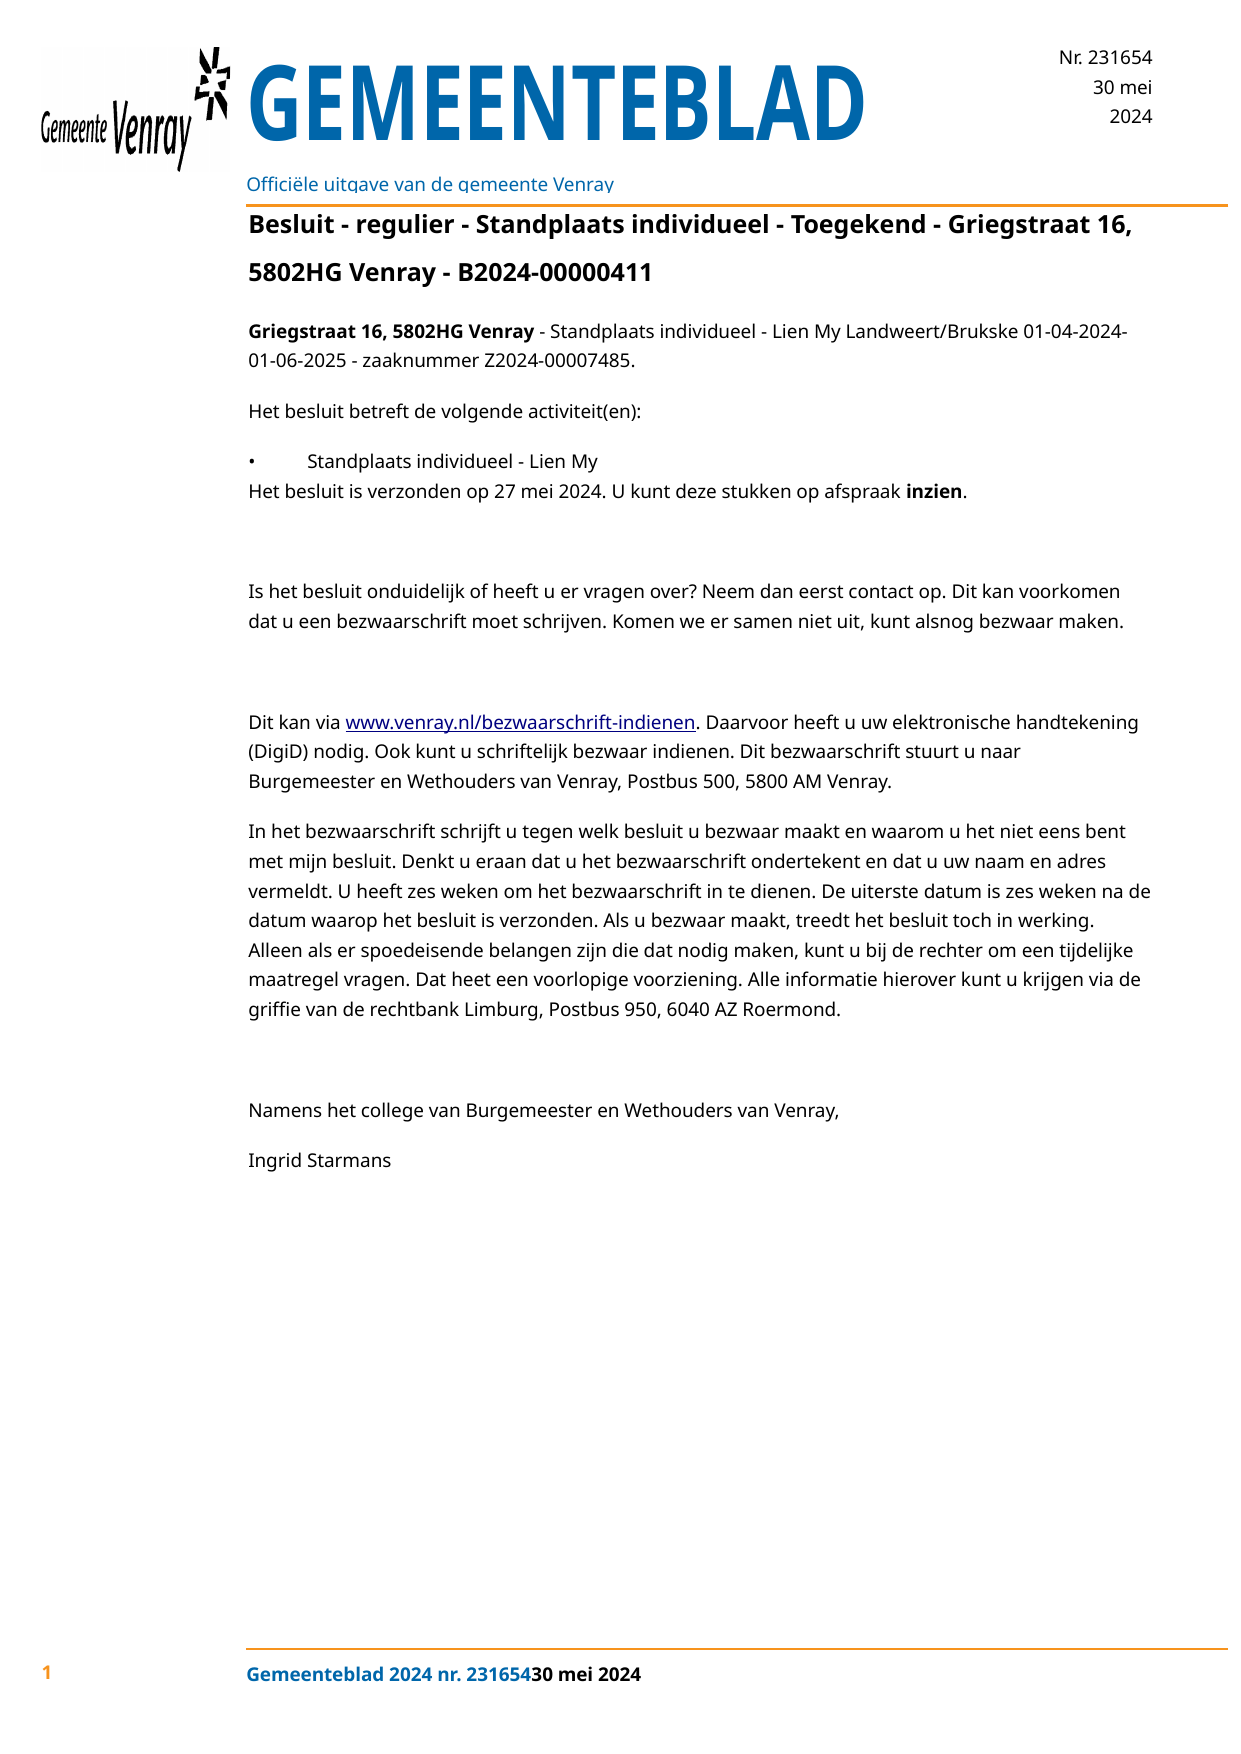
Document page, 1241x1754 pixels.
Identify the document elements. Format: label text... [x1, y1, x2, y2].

text Het besluit is verzonden op 27 mei 2024. U kunt deze stukken op afspraak inzien. [248, 478, 1152, 504]
text Griegstraat 16, 5802HG Venray - Standplaats individueel - Lien My Landweert/Brukske 01-04-2024-01-06-2025 - zaaknummer Z2024-00007485. [248, 318, 1152, 373]
picture [41, 47, 231, 172]
text Is het besluit onduidelijk of heeft u er vragen over? Neem dan eerst contact op. Dit kan voorkomen dat u een bezwaarschrift moet schrijven. Komen we er samen niet uit, kunt alsnog bezwaar maken. [248, 579, 1152, 634]
text Namens het college van Burgemeester en Wethouders van Venray, [248, 1097, 1152, 1123]
text Besluit - regulier - Standplaats individueel - Toegekend - Griegstraat 16, 5802HG Venray - B2024-00000411 [248, 207, 1152, 288]
text In het bezwaarschrift schrijft u tegen welk besluit u bezwaar maakt en waarom u het niet eens bent met mijn besluit. Denkt u eraan dat u het bezwaarschrift ondertekent en dat u uw naam en adres vermeldt. U heeft zes weken om het bezwaarschrift in te dienen. De uiterste datum is zes weken na de datum waarop het besluit is verzonden. Als u bezwaar maakt, treedt het besluit toch in werking. Alleen als er spoedeisende belangen zijn die dat nodig maken, kunt u bij de rechter om een tijdelijke maatregel vragen. Dat heet een voorlopige voorziening. Alle informatie hierover kunt u krijgen via de griffie van de rechtbank Limburg, Postbus 950, 6040 AZ Roermond. [248, 819, 1152, 1022]
list Standplaats individueel - Lien My [248, 448, 1152, 474]
text Ingrid Starmans [248, 1147, 1152, 1173]
text Het besluit betreft de volgende activiteit(en): [248, 398, 1152, 424]
text Dit kan via www.venray.nl/bezwaarschrift-indienen. Daarvoor heeft u uw elektronische handtekening (DigiD) nodig. Ook kunt u schriftelijk bezwaar indienen. Dit bezwaarschrift stuurt u naar Burgemeester en Wethouders van Venray, Postbus 500, 5800 AM Venray. [248, 709, 1152, 794]
